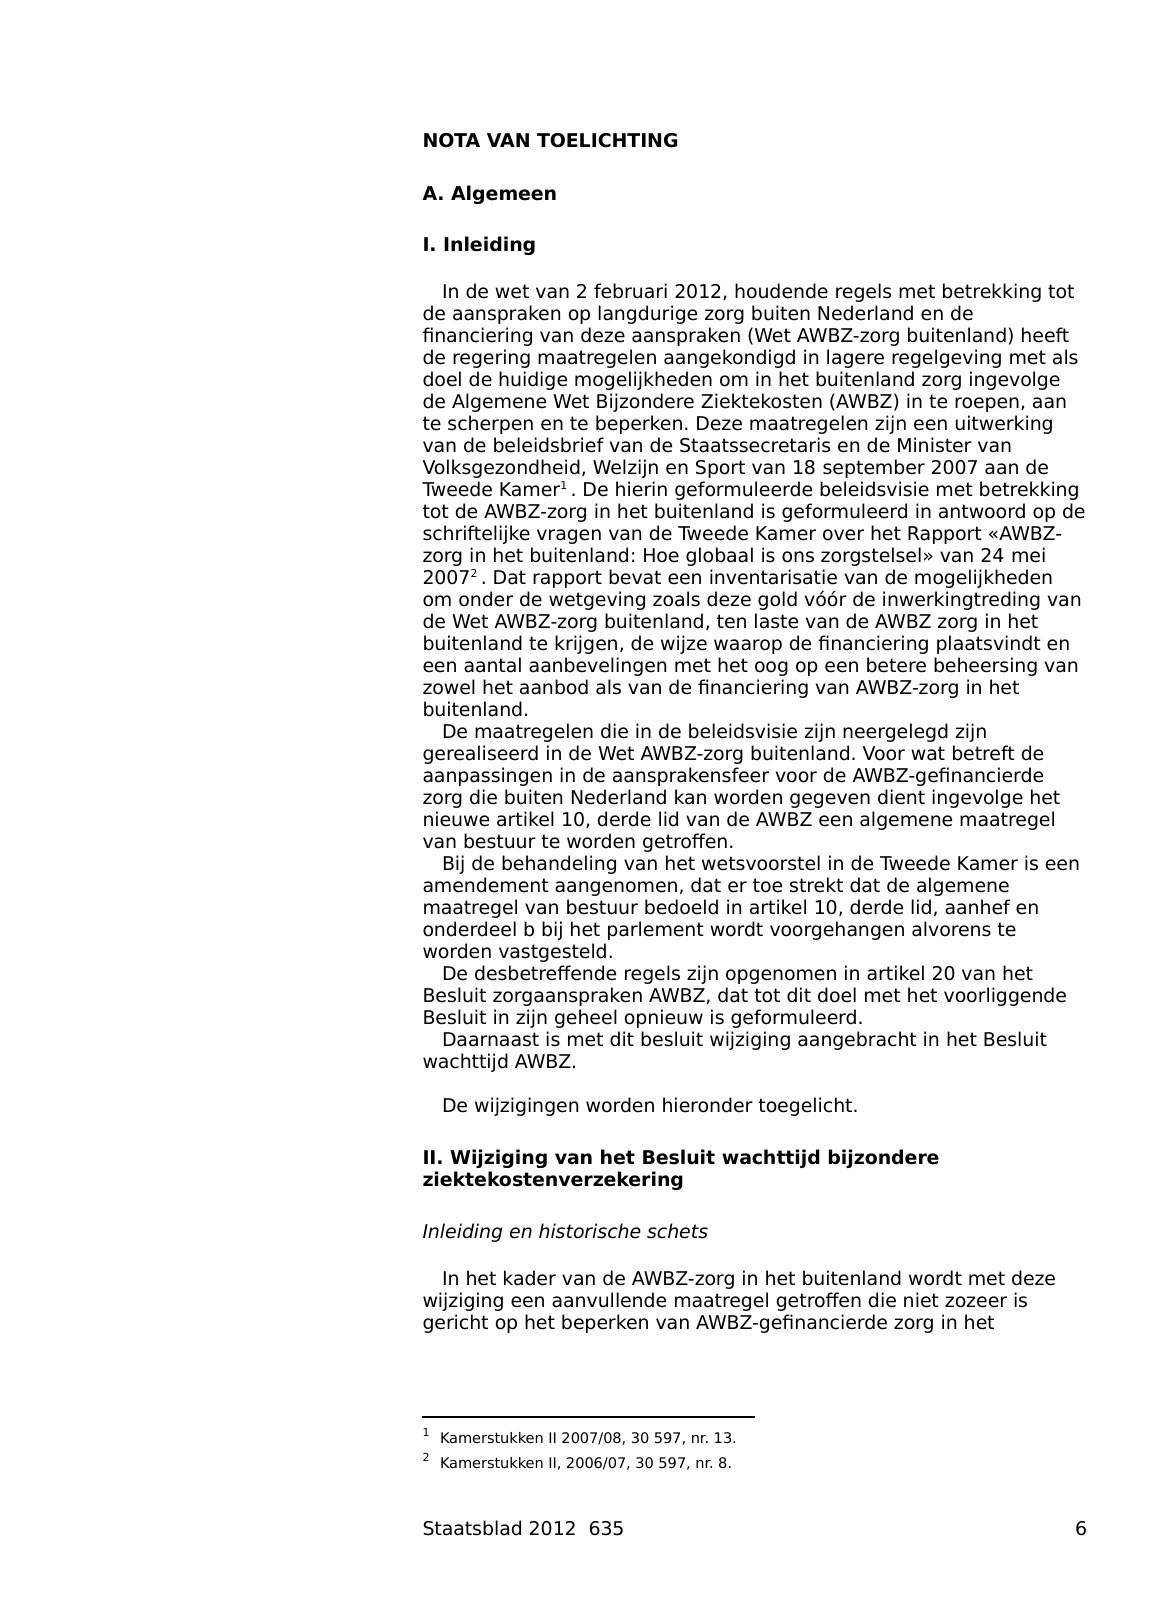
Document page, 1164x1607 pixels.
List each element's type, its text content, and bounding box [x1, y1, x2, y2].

text Bij de behandeling van het wetsvoorstel in de Tweede Kamer is een amendement aangenomen, dat er toe strekt dat de algemene maatregel van bestuur bedoeld in artikel 10, derde lid, aanhef en onderdeel b bij het parlement wordt voorgehangen alvorens te worden vastgesteld. [422, 853, 1087, 963]
subtitle Inleiding en historische schets [422, 1221, 1087, 1243]
text De wijzigingen worden hieronder toegelicht. [422, 1095, 1087, 1117]
text In het kader van de AWBZ-zorg in het buitenland wordt met deze wijziging een aanvullende maatregel getroffen die niet zozeer is gericht op het beperken van AWBZ-gefinancierde zorg in het [422, 1268, 1087, 1334]
text Kamerstukken II, 2006/07, 30 597, nr. 8. [422, 1451, 1087, 1473]
subtitle II. Wijziging van het Besluit wachttijd bijzondere ziektekostenverzekering [422, 1147, 1087, 1191]
text De desbetreffende regels zijn opgenomen in artikel 20 van het Besluit zorgaanspraken AWBZ, dat tot dit doel met het voorliggende Besluit in zijn geheel opnieuw is geformuleerd. [422, 963, 1087, 1029]
text De maatregelen die in de beleidsvisie zijn neergelegd zijn gerealiseerd in de Wet AWBZ-zorg buitenland. Voor wat betreft de aanpassingen in de aansprakensfeer voor de AWBZ-gefinancierde zorg die buiten Nederland kan worden gegeven dient ingevolge het nieuwe artikel 10, derde lid van de AWBZ een algemene maatregel van bestuur te worden getroffen. [422, 721, 1087, 853]
text Kamerstukken II 2007/08, 30 597, nr. 13. [422, 1426, 1087, 1448]
subtitle NOTA VAN TOELICHTING [422, 130, 1087, 152]
subtitle A. Algemeen [422, 182, 1087, 204]
text In de wet van 2 februari 2012, houdende regels met betrekking tot de aanspraken op langdurige zorg buiten Nederland en de financiering van deze aanspraken (Wet AWBZ-zorg buitenland) heeft de regering maatregelen aangekondigd in lagere regelgeving met als doel de huidige mogelijkheden om in het buitenland zorg ingevolge de Algemene Wet Bijzondere Ziektekosten (AWBZ) in te roepen, aan te scherpen en te beperken. Deze maatregelen zijn een uitwerking van de beleidsbrief van de Staatssecretaris en de Minister van Volksgezondheid, Welzijn en Sport van 18 september 2007 aan de Tweede Kamer. De hierin geformuleerde beleidsvisie met betrekking tot de AWBZ-zorg in het buitenland is geformuleerd in antwoord op de schriftelijke vragen van de Tweede Kamer over het Rapport «AWBZ-zorg in het buitenland: Hoe globaal is ons zorgstelsel» van 24 mei 2007. Dat rapport bevat een inventarisatie van de mogelijkheden om onder de wetgeving zoals deze gold vóór de inwerkingtreding van de Wet AWBZ-zorg buitenland, ten laste van de AWBZ zorg in het buitenland te krijgen, de wijze waarop de financiering plaatsvindt en een aantal aanbevelingen met het oog op een betere beheersing van zowel het aanbod als van de financiering van AWBZ-zorg in het buitenland. [422, 281, 1087, 721]
subtitle I. Inleiding [422, 234, 1087, 256]
text Daarnaast is met dit besluit wijziging aangebracht in het Besluit wachttijd AWBZ. [422, 1029, 1087, 1073]
